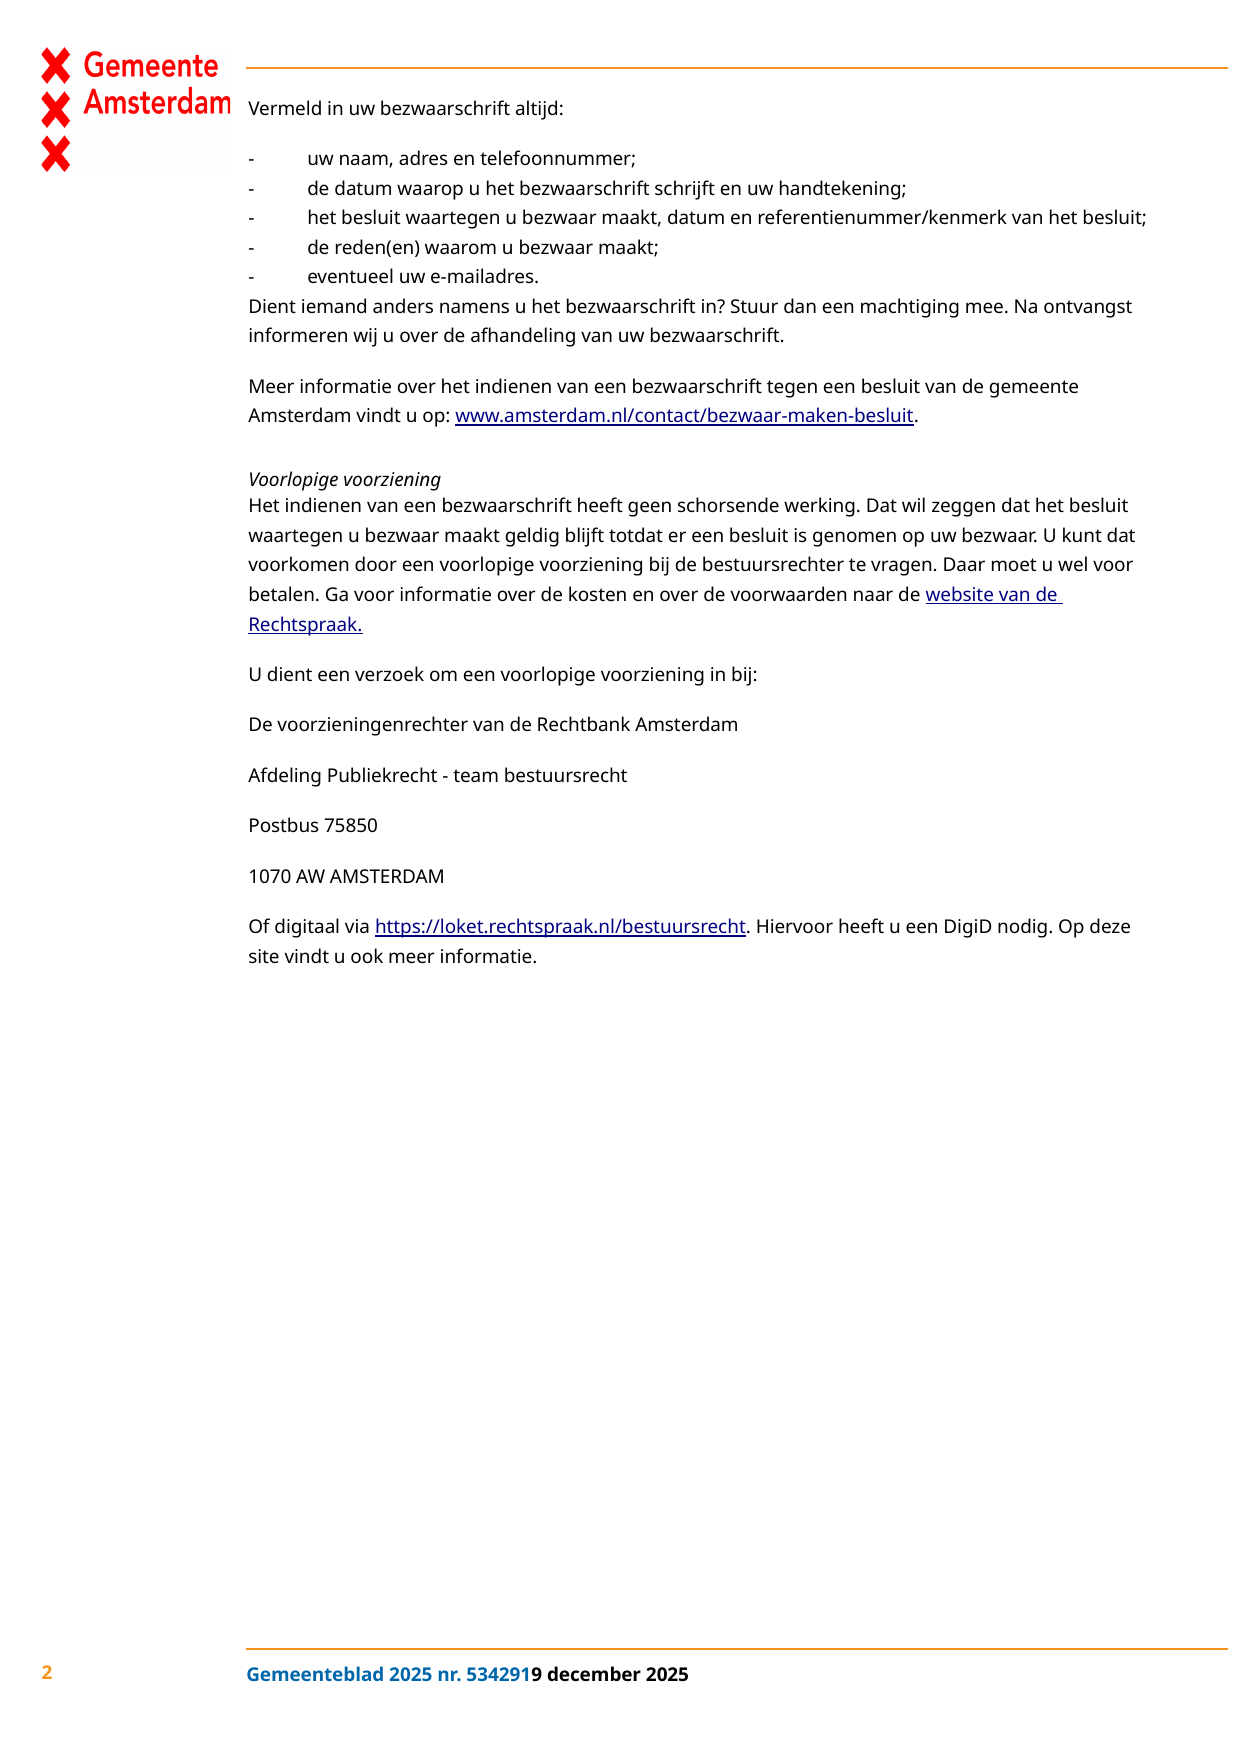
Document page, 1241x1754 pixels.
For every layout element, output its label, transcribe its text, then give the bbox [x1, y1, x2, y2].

list eventueel uw e-mailadres. [248, 263, 1152, 289]
text Het indienen van een bezwaarschrift heeft geen schorsende werking. Dat wil zeggen dat het besluit waartegen u bezwaar maakt geldig blijft totdat er een besluit is genomen op uw bezwaar. U kunt dat voorkomen door een voorlopige voorziening bij de bestuursrechter te vragen. Daar moet u wel voor betalen. Ga voor informatie over de kosten en over de voorwaarden naar de website van de Rechtspraak. [248, 492, 1152, 636]
text Of digitaal via https://loket.rechtspraak.nl/bestuursrecht. Hiervoor heeft u een DigiD nodig. Op deze site vindt u ook meer informatie. [248, 913, 1152, 968]
text De voorzieningenrechter van de Rechtbank Amsterdam [248, 712, 1152, 737]
text 1070 AW AMSTERDAM [248, 863, 1152, 888]
text Vermeld in uw bezwaarschrift altijd: [248, 95, 1152, 121]
text Postbus 75850 [248, 812, 1152, 838]
list het besluit waartegen u bezwaar maakt, datum en referentienummer/kenmerk van het besluit; [248, 204, 1152, 230]
text Voorlopige voorziening [248, 467, 1152, 492]
text Meer informatie over het indienen van een bezwaarschrift tegen een besluit van de gemeente Amsterdam vindt u op: www.amsterdam.nl/contact/bezwaar-maken-besluit. [248, 373, 1152, 428]
text Afdeling Publiekrecht - team bestuursrecht [248, 762, 1152, 788]
text Dient iemand anders namens u het bezwaarschrift in? Stuur dan een machtiging mee. Na ontvangst informeren wij u over de afhandeling van uw bezwaarschrift. [248, 293, 1152, 348]
list de reden(en) waarom u bezwaar maakt; [248, 234, 1152, 260]
picture [41, 47, 231, 172]
list uw naam, adres en telefoonnummer; [248, 145, 1152, 171]
list de datum waarop u het bezwaarschrift schrijft en uw handtekening; [248, 175, 1152, 201]
text U dient een verzoek om een voorlopige voorziening in bij: [248, 661, 1152, 687]
